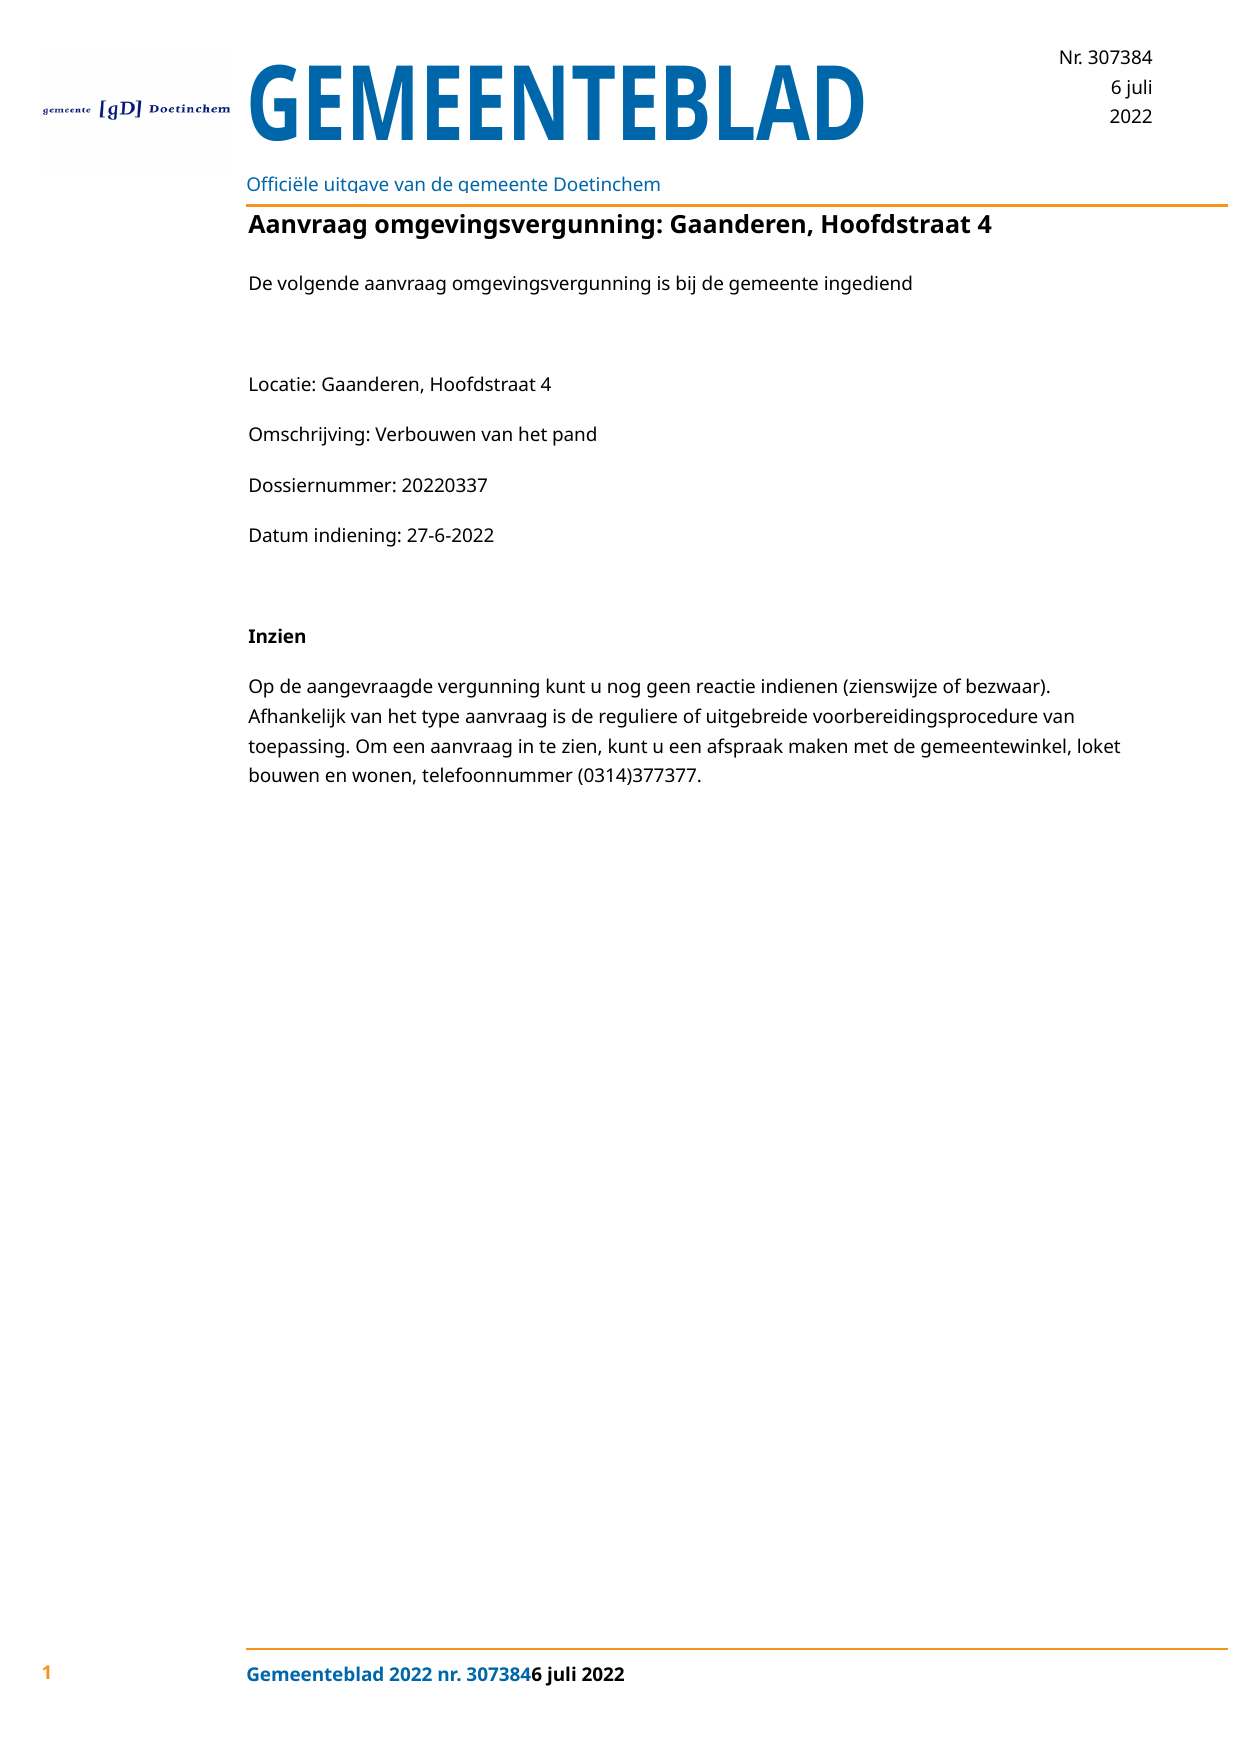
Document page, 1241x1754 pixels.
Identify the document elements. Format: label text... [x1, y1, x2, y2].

text Datum indiening: 27-6-2022 [248, 522, 1152, 548]
text Omschrijving: Verbouwen van het pand [248, 422, 1152, 447]
text Locatie: Gaanderen, Hoofdstraat 4 [248, 371, 1152, 397]
picture [41, 47, 231, 172]
text Dossiernummer: 20220337 [248, 472, 1152, 498]
text Inzien [248, 623, 1152, 649]
text Aanvraag omgevingsvergunning: Gaanderen, Hoofdstraat 4 [248, 207, 1152, 241]
text Op de aangevraagde vergunning kunt u nog geen reactie indienen (zienswijze of bezwaar). Afhankelijk van het type aanvraag is de reguliere of uitgebreide voorbereidingsprocedure van toepassing. Om een aanvraag in te zien, kunt u een afspraak maken met de gemeentewinkel, loket bouwen en wonen, telefoonnummer (0314)377377. [248, 674, 1152, 788]
text De volgende aanvraag omgevingsvergunning is bij de gemeente ingediend [248, 270, 1152, 296]
